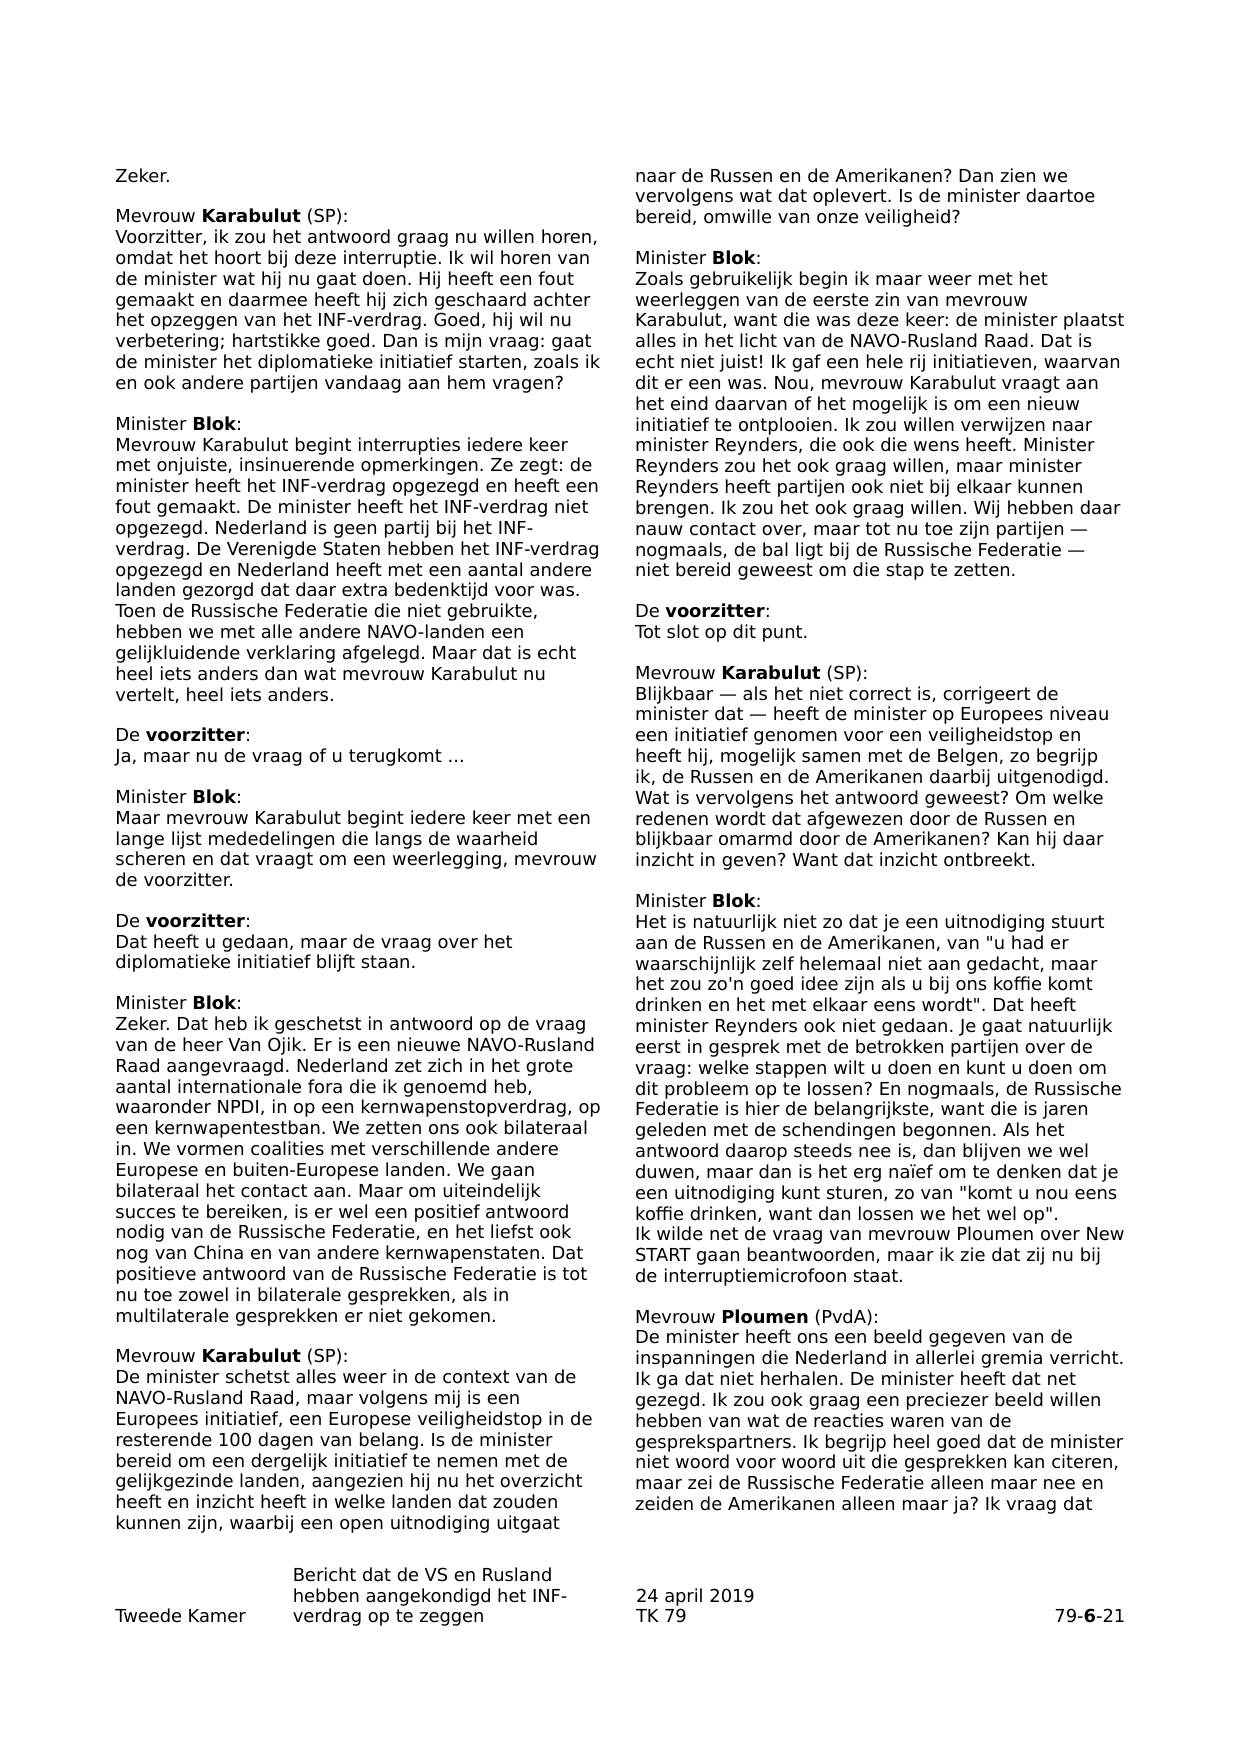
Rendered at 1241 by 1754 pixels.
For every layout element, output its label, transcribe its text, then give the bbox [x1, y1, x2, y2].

text Mevrouw Karabulut (SP): [115, 206, 605, 227]
text Maar mevrouw Karabulut begint iedere keer met een lange lijst mededelingen die langs de waarheid scheren en dat vraagt om een weerlegging, mevrouw de voorzitter. [115, 807, 605, 891]
text Minister Blok: [115, 413, 605, 434]
text Mevrouw Ploumen (PvdA): [635, 1307, 1125, 1327]
text Minister Blok: [115, 787, 605, 807]
text Minister Blok: [115, 993, 605, 1014]
text Ik wilde net de vraag van mevrouw Ploumen over New START gaan beantwoorden, maar ik zie dat zij nu bij de interruptiemicrofoon staat. [635, 1224, 1125, 1287]
text Zeker. Dat heb ik geschetst in antwoord op de vraag van de heer Van Ojik. Er is een nieuwe NAVO-Rusland Raad aangevraagd. Nederland zet zich in het grote aantal internationale fora die ik genoemd heb, waaronder NPDI, in op een kernwapenstopverdrag, op een kernwapentestban. We zetten ons ook bilateraal in. We vormen coalities met verschillende andere Europese en buiten-Europese landen. We gaan bilateraal het contact aan. Maar om uiteindelijk succes te bereiken, is er wel een positief antwoord nodig van de Russische Federatie, en het liefst ook nog van China en van andere kernwapenstaten. Dat positieve antwoord van de Russische Federatie is tot nu toe zowel in bilaterale gesprekken, als in multilaterale gesprekken er niet gekomen. [115, 1014, 605, 1326]
text Mevrouw Karabulut (SP): [635, 663, 1125, 683]
text Mevrouw Karabulut begint interrupties iedere keer met onjuiste, insinuerende opmerkingen. Ze zegt: de minister heeft het INF-verdrag opgezegd en heeft een fout gemaakt. De minister heeft het INF-verdrag niet opgezegd. Nederland is geen partij bij het INF-verdrag. De Verenigde Staten hebben het INF-verdrag opgezegd en Nederland heeft met een aantal andere landen gezorgd dat daar extra bedenktijd voor was. Toen de Russische Federatie die niet gebruikte, hebben we met alle andere NAVO-landen een gelijkluidende verklaring afgelegd. Maar dat is echt heel iets anders dan wat mevrouw Karabulut nu vertelt, heel iets anders. [115, 434, 605, 705]
text Ja, maar nu de vraag of u terugkomt ... [115, 746, 605, 767]
text Zeker. [115, 165, 605, 186]
text Blijkbaar — als het niet correct is, corrigeert de minister dat — heeft de minister op Europees niveau een initiatief genomen voor een veiligheidstop en heeft hij, mogelijk samen met de Belgen, zo begrijp ik, de Russen en de Amerikanen daarbij uitgenodigd. Wat is vervolgens het antwoord geweest? Om welke redenen wordt dat afgewezen door de Russen en blijkbaar omarmd door de Amerikanen? Kan hij daar inzicht in geven? Want dat inzicht ontbreekt. [635, 683, 1125, 871]
text Minister Blok: [635, 248, 1125, 268]
text De voorzitter: [115, 725, 605, 746]
text Tot slot op dit punt. [635, 622, 1125, 643]
text Voorzitter, ik zou het antwoord graag nu willen horen, omdat het hoort bij deze interruptie. Ik wil horen van de minister wat hij nu gaat doen. Hij heeft een fout gemaakt en daarmee heeft hij zich geschaard achter het opzeggen van het INF-verdrag. Goed, hij wil nu verbetering; hartstikke goed. Dan is mijn vraag: gaat de minister het diplomatieke initiatief starten, zoals ik en ook andere partijen vandaag aan hem vragen? [115, 227, 605, 393]
text Dat heeft u gedaan, maar de vraag over het diplomatieke initiatief blijft staan. [115, 931, 605, 973]
text De minister schetst alles weer in de context van de NAVO-Rusland Raad, maar volgens mij is een Europees initiatief, een Europese veiligheidstop in de resterende 100 dagen van belang. Is de minister bereid om een dergelijk initiatief te nemen met de gelijkgezinde landen, aangezien hij nu het overzicht heeft en inzicht heeft in welke landen dat zouden kunnen zijn, waarbij een open uitnodiging uitgaat [115, 1367, 605, 1534]
text De minister heeft ons een beeld gegeven van de inspanningen die Nederland in allerlei gremia verricht. Ik ga dat niet herhalen. De minister heeft dat net gezegd. Ik zou ook graag een preciezer beeld willen hebben van wat de reacties waren van de gesprekspartners. Ik begrijp heel goed dat de minister niet woord voor woord uit die gesprekken kan citeren, maar zei de Russische Federatie alleen maar nee en zeiden de Amerikanen alleen maar ja? Ik vraag dat [635, 1327, 1125, 1515]
text Het is natuurlijk niet zo dat je een uitnodiging stuurt aan de Russen en de Amerikanen, van "u had er waarschijnlijk zelf helemaal niet aan gedacht, maar het zou zo'n goed idee zijn als u bij ons koffie komt drinken en het met elkaar eens wordt". Dat heeft minister Reynders ook niet gedaan. Je gaat natuurlijk eerst in gesprek met de betrokken partijen over de vraag: welke stappen wilt u doen en kunt u doen om dit probleem op te lossen? En nogmaals, de Russische Federatie is hier de belangrijkste, want die is jaren geleden met de schendingen begonnen. Als het antwoord daarop steeds nee is, dan blijven we wel duwen, maar dan is het erg naïef om te denken dat je een uitnodiging kunt sturen, zo van "komt u nou eens koffie drinken, want dan lossen we het wel op". [635, 912, 1125, 1224]
text naar de Russen en de Amerikanen? Dan zien we vervolgens wat dat oplevert. Is de minister daartoe bereid, omwille van onze veiligheid? [635, 165, 1125, 228]
text Zoals gebruikelijk begin ik maar weer met het weerleggen van de eerste zin van mevrouw Karabulut, want die was deze keer: de minister plaatst alles in het licht van de NAVO-Rusland Raad. Dat is echt niet juist! Ik gaf een hele rij initiatieven, waarvan dit er een was. Nou, mevrouw Karabulut vraagt aan het eind daarvan of het mogelijk is om een nieuw initiatief te ontplooien. Ik zou willen verwijzen naar minister Reynders, die ook die wens heeft. Minister Reynders zou het ook graag willen, maar minister Reynders heeft partijen ook niet bij elkaar kunnen brengen. Ik zou het ook graag willen. Wij hebben daar nauw contact over, maar tot nu toe zijn partijen — nogmaals, de bal ligt bij de Russische Federatie — niet bereid geweest om die stap te zetten. [635, 268, 1125, 581]
text De voorzitter: [635, 601, 1125, 622]
text De voorzitter: [115, 911, 605, 931]
text Minister Blok: [635, 891, 1125, 912]
text Mevrouw Karabulut (SP): [115, 1346, 605, 1367]
